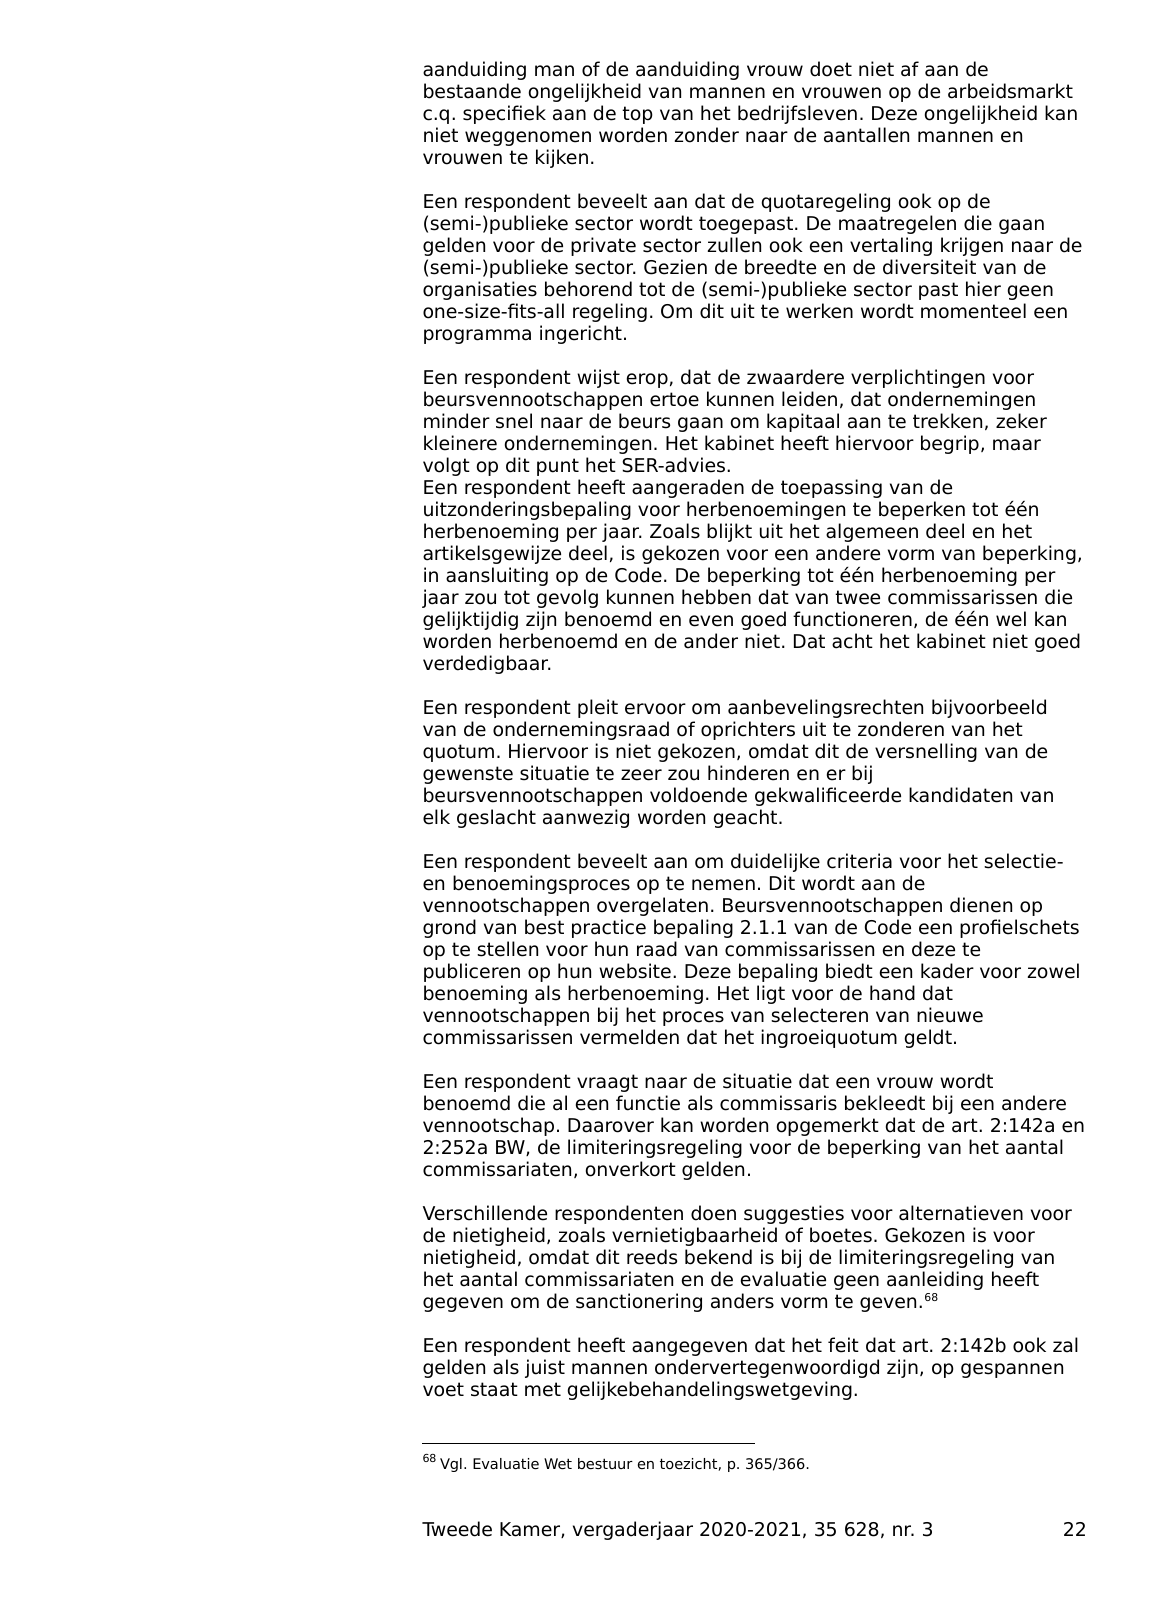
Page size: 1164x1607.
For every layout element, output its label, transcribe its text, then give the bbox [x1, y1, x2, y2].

text Een respondent beveelt aan om duidelijke criteria voor het selectie- en benoemingsproces op te nemen. Dit wordt aan de vennootschappen overgelaten. Beursvennootschappen dienen op grond van best practice bepaling 2.1.1 van de Code een profielschets op te stellen voor hun raad van commissarissen en deze te publiceren op hun website. Deze bepaling biedt een kader voor zowel benoeming als herbenoeming. Het ligt voor de hand dat vennootschappen bij het proces van selecteren van nieuwe commissarissen vermelden dat het ingroeiquotum geldt. [422, 851, 1087, 1049]
text Een respondent pleit ervoor om aanbevelingsrechten bijvoorbeeld van de ondernemingsraad of oprichters uit te zonderen van het quotum. Hiervoor is niet gekozen, omdat dit de versnelling van de gewenste situatie te zeer zou hinderen en er bij beursvennootschappen voldoende gekwalificeerde kandidaten van elk geslacht aanwezig worden geacht. [422, 697, 1087, 829]
text Een respondent wijst erop, dat de zwaardere verplichtingen voor beursvennootschappen ertoe kunnen leiden, dat ondernemingen minder snel naar de beurs gaan om kapitaal aan te trekken, zeker kleinere ondernemingen. Het kabinet heeft hiervoor begrip, maar volgt op dit punt het SER-advies. [422, 367, 1087, 477]
text Een respondent heeft aangegeven dat het feit dat art. 2:142b ook zal gelden als juist mannen ondervertegenwoordigd zijn, op gespannen voet staat met gelijkebehandelingswetgeving. [422, 1335, 1087, 1401]
text Verschillende respondenten doen suggesties voor alternatieven voor de nietigheid, zoals vernietigbaarheid of boetes. Gekozen is voor nietigheid, omdat dit reeds bekend is bij de limiteringsregeling van het aantal commissariaten en de evaluatie geen aanleiding heeft gegeven om de sanctionering anders vorm te geven. [422, 1203, 1087, 1313]
text Vgl. Evaluatie Wet bestuur en toezicht, p. 365/366. [422, 1452, 1087, 1474]
text Een respondent vraagt naar de situatie dat een vrouw wordt benoemd die al een functie als commissaris bekleedt bij een andere vennootschap. Daarover kan worden opgemerkt dat de art. 2:142a en 2:252a BW, de limiteringsregeling voor de beperking van het aantal commissariaten, onverkort gelden. [422, 1071, 1087, 1181]
text aanduiding man of de aanduiding vrouw doet niet af aan de bestaande ongelijkheid van mannen en vrouwen op de arbeidsmarkt c.q. specifiek aan de top van het bedrijfsleven. Deze ongelijkheid kan niet weggenomen worden zonder naar de aantallen mannen en vrouwen te kijken. [422, 59, 1087, 169]
text Een respondent beveelt aan dat de quotaregeling ook op de (semi-)publieke sector wordt toegepast. De maatregelen die gaan gelden voor de private sector zullen ook een vertaling krijgen naar de (semi-)publieke sector. Gezien de breedte en de diversiteit van de organisaties behorend tot de (semi-)publieke sector past hier geen one-size-fits-all regeling. Om dit uit te werken wordt momenteel een programma ingericht. [422, 191, 1087, 345]
text Een respondent heeft aangeraden de toepassing van de uitzonderingsbepaling voor herbenoemingen te beperken tot één herbenoeming per jaar. Zoals blijkt uit het algemeen deel en het artikelsgewijze deel, is gekozen voor een andere vorm van beperking, in aansluiting op de Code. De beperking tot één herbenoeming per jaar zou tot gevolg kunnen hebben dat van twee commissarissen die gelijktijdig zijn benoemd en even goed functioneren, de één wel kan worden herbenoemd en de ander niet. Dat acht het kabinet niet goed verdedigbaar. [422, 477, 1087, 675]
